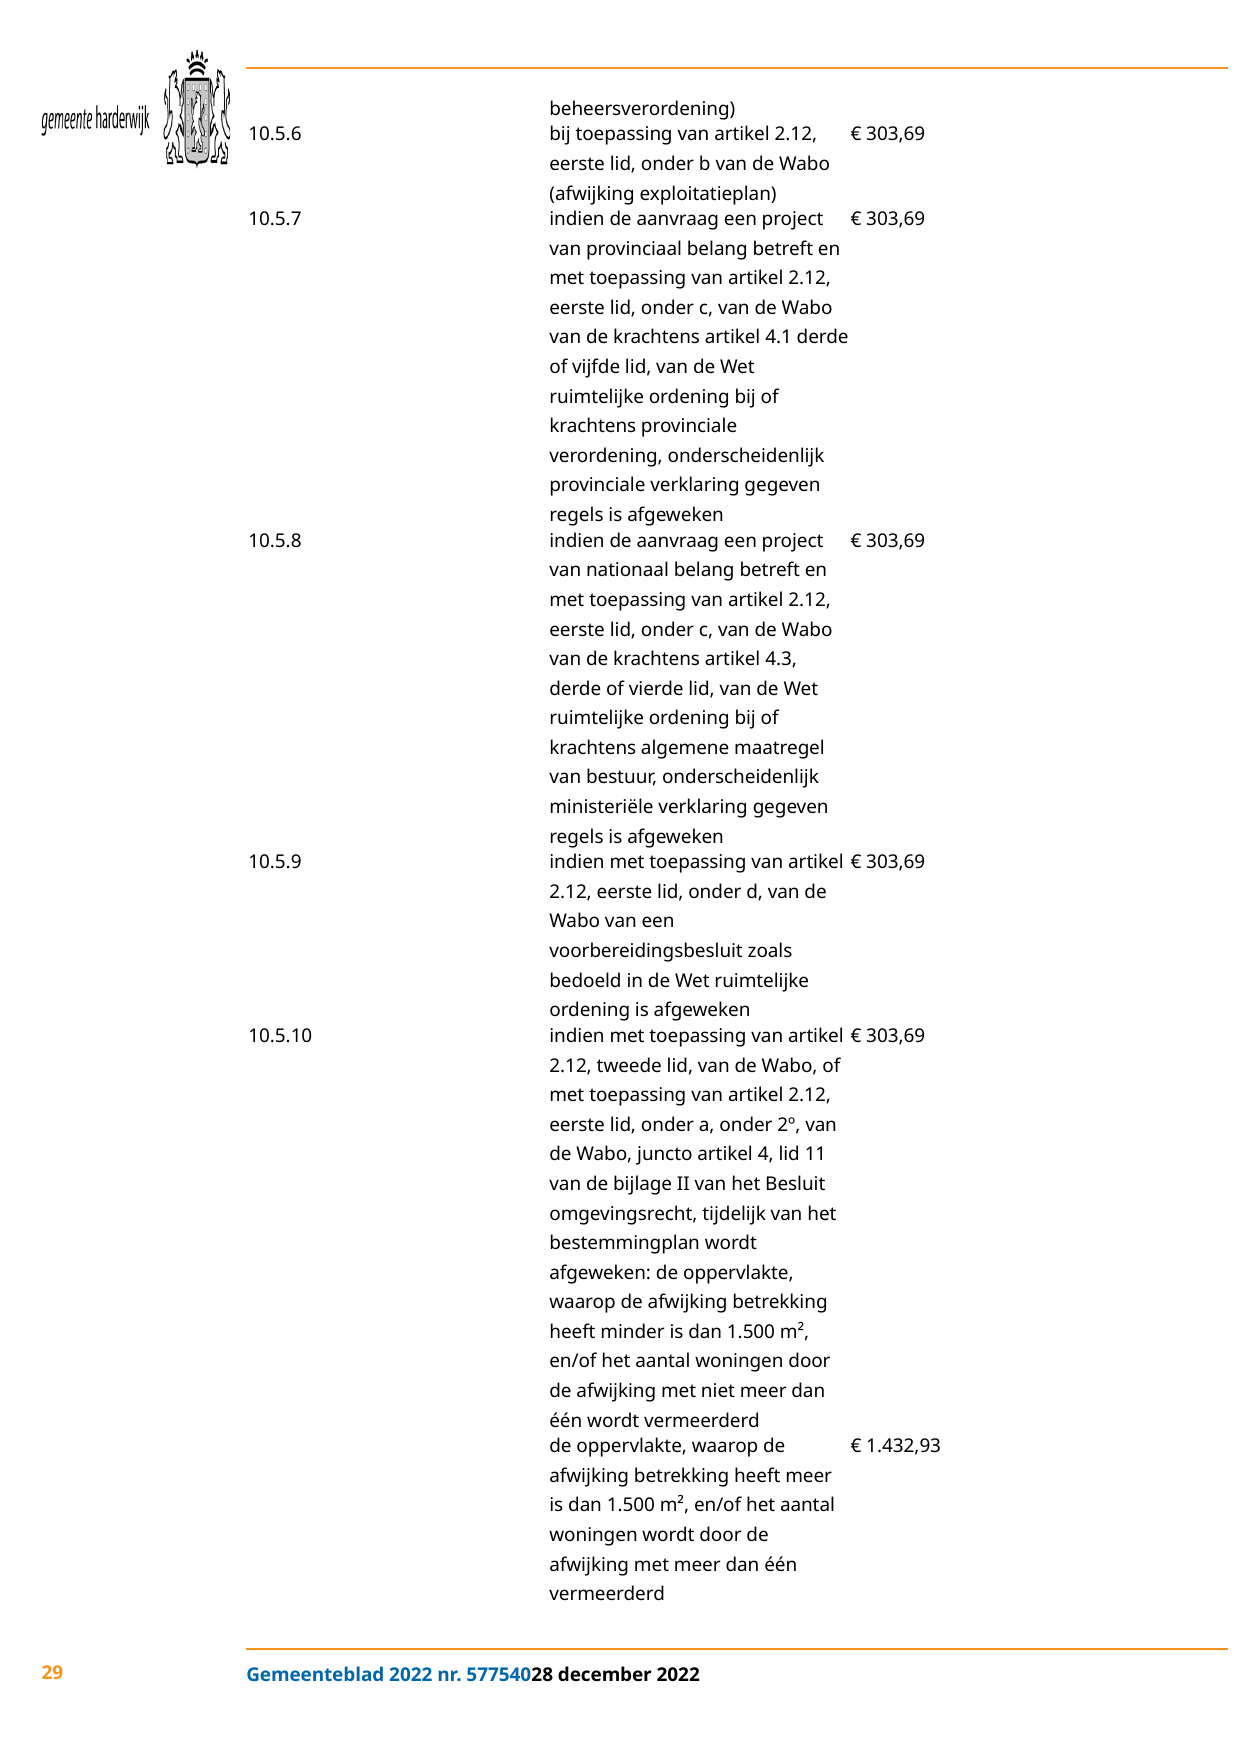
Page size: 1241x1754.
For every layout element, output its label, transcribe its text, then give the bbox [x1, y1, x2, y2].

table_cell € 1.432,93 [850, 1433, 1152, 1606]
table_cell [248, 1433, 549, 1606]
table_cell 10.5.10 [248, 1022, 549, 1432]
table_cell de oppervlakte, waarop de afwijking betrekking heeft meer is dan 1.500 m², en/of het aantal woningen wordt door de afwijking met meer dan één vermeerderd [549, 1433, 850, 1606]
table_cell € 303,69 [850, 1022, 1152, 1432]
table_cell indien de aanvraag een project van provinciaal belang betreft en met toepassing van artikel 2.12, eerste lid, onder c, van de Wabo van de krachtens artikel 4.1 derde of vijfde lid, van de Wet ruimtelijke ordening bij of krachtens provinciale verordening, onderscheidenlijk provinciale verklaring gegeven regels is afgeweken [549, 205, 850, 527]
table_cell 10.5.7 [248, 205, 549, 527]
table_cell 10.5.6 [248, 121, 549, 205]
table_cell € 303,69 [850, 527, 1152, 848]
table_cell bij toepassing van artikel 2.12, eerste lid, onder b van de Wabo (afwijking exploitatieplan) [549, 121, 850, 205]
table_cell [850, 95, 1152, 121]
table_cell indien de aanvraag een project van nationaal belang betreft en met toepassing van artikel 2.12, eerste lid, onder c, van de Wabo van de krachtens artikel 4.3, derde of vierde lid, van de Wet ruimtelijke ordening bij of krachtens algemene maatregel van bestuur, onderscheidenlijk ministeriële verklaring gegeven regels is afgeweken [549, 527, 850, 848]
table_cell beheersverordening) [549, 95, 850, 121]
table_cell € 303,69 [850, 205, 1152, 527]
picture [41, 47, 231, 172]
table_cell € 303,69 [850, 849, 1152, 1022]
table_cell indien met toepassing van artikel 2.12, tweede lid, van de Wabo, of met toepassing van artikel 2.12, eerste lid, onder a, onder 2º, van de Wabo, juncto artikel 4, lid 11 van de bijlage II van het Besluit omgevingsrecht, tijdelijk van het bestemmingplan wordt afgeweken: de oppervlakte, waarop de afwijking betrekking heeft minder is dan 1.500 m², en/of het aantal woningen door de afwijking met niet meer dan één wordt vermeerderd [549, 1022, 850, 1432]
table_cell 10.5.8 [248, 527, 549, 848]
table_cell € 303,69 [850, 121, 1152, 205]
table_cell indien met toepassing van artikel 2.12, eerste lid, onder d, van de Wabo van een voorbereidingsbesluit zoals bedoeld in de Wet ruimtelijke ordening is afgeweken [549, 849, 850, 1022]
table_cell [248, 95, 549, 121]
table_cell 10.5.9 [248, 849, 549, 1022]
